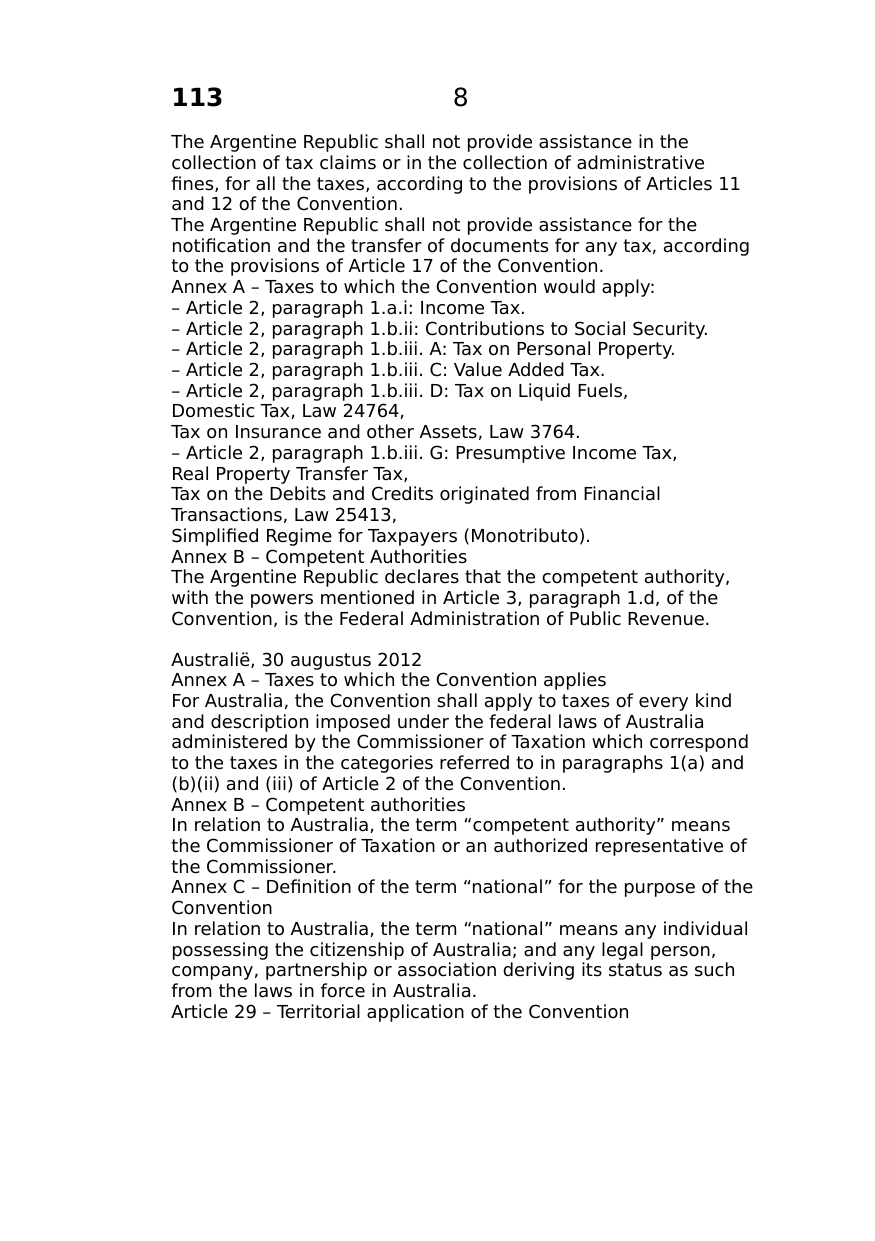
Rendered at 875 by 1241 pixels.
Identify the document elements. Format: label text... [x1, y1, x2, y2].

text Annex A – Taxes to which the Convention applies [171, 670, 756, 691]
text Tax on Insurance and other Assets, Law 3764. [171, 422, 756, 443]
text – Article 2, paragraph 1.b.iii. D: Tax on Liquid Fuels, [171, 381, 756, 401]
text For Australia, the Convention shall apply to taxes of every kind and description imposed under the federal laws of Australia administered by the Commissioner of Taxation which correspond to the taxes in the categories referred to in paragraphs 1(a) and (b)(ii) and (iii) of Article 2 of the Convention. [171, 691, 756, 794]
text Annex B – Competent authorities [171, 794, 756, 815]
text The Argentine Republic declares that the competent authority, with the powers mentioned in Article 3, paragraph 1.d, of the Convention, is the Federal Administration of Public Revenue. [171, 567, 756, 629]
text Annex A – Taxes to which the Convention would apply: [171, 277, 756, 298]
text – Article 2, paragraph 1.b.iii. G: Presumptive Income Tax, [171, 443, 756, 463]
text The Argentine Republic shall not provide assistance in the collection of tax claims or in the collection of administrative fines, for all the taxes, according to the provisions of Articles 11 and 12 of the Convention. [171, 132, 756, 215]
text The Argentine Republic shall not provide assistance for the notification and the transfer of documents for any tax, according to the provisions of Article 17 of the Convention. [171, 215, 756, 277]
text Annex C – Definition of the term “national” for the purpose of the Convention [171, 877, 756, 919]
text In relation to Australia, the term “competent authority” means the Commissioner of Taxation or an authorized representative of the Commissioner. [171, 815, 756, 877]
text Annex B – Competent Authorities [171, 546, 756, 567]
text – Article 2, paragraph 1.a.i: Income Tax. [171, 298, 756, 318]
text Real Property Transfer Tax, [171, 463, 756, 484]
text – Article 2, paragraph 1.b.ii: Contributions to Social Security. [171, 318, 756, 339]
text – Article 2, paragraph 1.b.iii. C: Value Added Tax. [171, 360, 756, 381]
text Tax on the Debits and Credits originated from Financial Transactions, Law 25413, [171, 484, 756, 526]
text Simplified Regime for Taxpayers (Monotributo). [171, 526, 756, 546]
text In relation to Australia, the term “national” means any individual possessing the citizenship of Australia; and any legal person, company, partnership or association deriving its status as such from the laws in force in Australia. [171, 919, 756, 1002]
text Australië, 30 augustus 2012 [171, 649, 756, 670]
text – Article 2, paragraph 1.b.iii. A: Tax on Personal Property. [171, 339, 756, 360]
text Domestic Tax, Law 24764, [171, 401, 756, 422]
text Article 29 – Territorial application of the Convention [171, 1002, 756, 1022]
